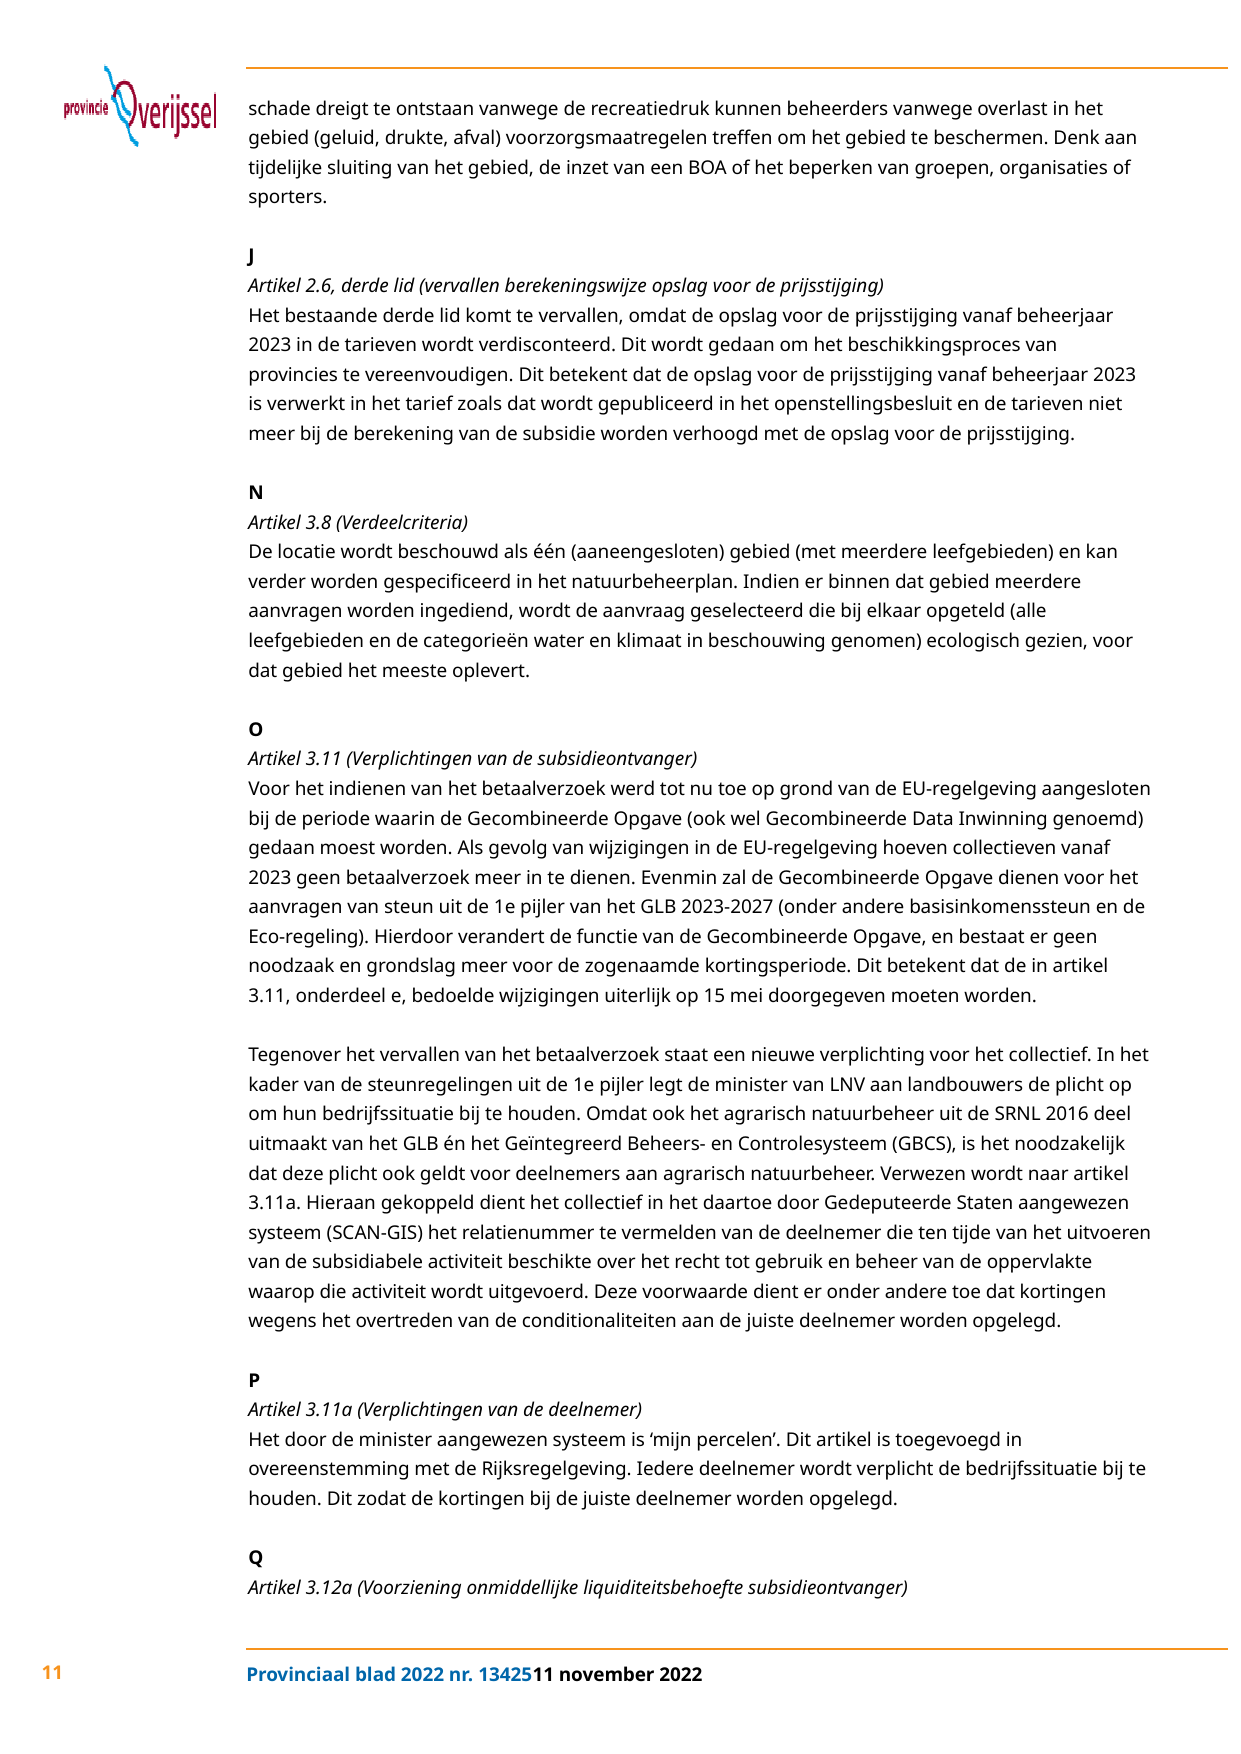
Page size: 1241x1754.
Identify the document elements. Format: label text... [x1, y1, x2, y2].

text Tegenover het vervallen van het betaalverzoek staat een nieuwe verplichting voor het collectief. In het kader van de steunregelingen uit de 1e pijler legt de minister van LNV aan landbouwers de plicht op om hun bedrijfssituatie bij te houden. Omdat ook het agrarisch natuurbeheer uit de SRNL 2016 deel uitmaakt van het GLB én het Geïntegreerd Beheers- en Controlesysteem (GBCS), is het noodzakelijk dat deze plicht ook geldt voor deelnemers aan agrarisch natuurbeheer. Verwezen wordt naar artikel 3.11a. Hieraan gekoppeld dient het collectief in het daartoe door Gedeputeerde Staten aangewezen systeem (SCAN-GIS) het relatienummer te vermelden van de deelnemer die ten tijde van het uitvoeren van de subsidiabele activiteit beschikte over het recht tot gebruik en beheer van de oppervlakte waarop die activiteit wordt uitgevoerd. Deze voorwaarde dient er onder andere toe dat kortingen wegens het overtreden van de conditionaliteiten aan de juiste deelnemer worden opgelegd. [248, 1041, 1152, 1333]
picture [41, 47, 231, 172]
text Artikel 3.12a (Voorziening onmiddellijke liquiditeitsbehoefte subsidieontvanger) [248, 1574, 1152, 1600]
text Artikel 2.6, derde lid (vervallen berekeningswijze opslag voor de prijsstijging) [248, 272, 1152, 298]
text Artikel 3.11 (Verplichtingen van de subsidieontvanger) [248, 746, 1152, 771]
text P [248, 1367, 1152, 1393]
text Het door de minister aangewezen systeem is ‘mijn percelen’. Dit artikel is toegevoegd in overeenstemming met de Rijksregelgeving. Iedere deelnemer wordt verplicht de bedrijfssituatie bij te houden. Dit zodat de kortingen bij de juiste deelnemer worden opgelegd. [248, 1426, 1152, 1511]
text Artikel 3.11a (Verplichtingen van de deelnemer) [248, 1396, 1152, 1422]
text De locatie wordt beschouwd als één (aaneengesloten) gebied (met meerdere leefgebieden) en kan verder worden gespecificeerd in het natuurbeheerplan. Indien er binnen dat gebied meerdere aanvragen worden ingediend, wordt de aanvraag geselecteerd die bij elkaar opgeteld (alle leefgebieden en de categorieën water en klimaat in beschouwing genomen) ecologisch gezien, voor dat gebied het meeste oplevert. [248, 538, 1152, 683]
text O [248, 716, 1152, 742]
text Voor het indienen van het betaalverzoek werd tot nu toe op grond van de EU-regelgeving aangesloten bij de periode waarin de Gecombineerde Opgave (ook wel Gecombineerde Data Inwinning genoemd) gedaan moest worden. Als gevolg van wijzigingen in de EU-regelgeving hoeven collectieven vanaf 2023 geen betaalverzoek meer in te dienen. Evenmin zal de Gecombineerde Opgave dienen voor het aanvragen van steun uit de 1e pijler van het GLB 2023-2027 (onder andere basisinkomenssteun en de Eco-regeling). Hierdoor verandert de functie van de Gecombineerde Opgave, en bestaat er geen noodzaak en grondslag meer voor de zogenaamde kortingsperiode. Dit betekent dat de in artikel 3.11, onderdeel e, bedoelde wijzigingen uiterlijk op 15 mei doorgegeven moeten worden. [248, 775, 1152, 1008]
text Q [248, 1544, 1152, 1570]
text Artikel 3.8 (Verdeelcriteria) [248, 509, 1152, 535]
text N [248, 479, 1152, 505]
text Het bestaande derde lid komt te vervallen, omdat de opslag voor de prijsstijging vanaf beheerjaar 2023 in de tarieven wordt verdisconteerd. Dit wordt gedaan om het beschikkingsproces van provincies te vereenvoudigen. Dit betekent dat de opslag voor de prijsstijging vanaf beheerjaar 2023 is verwerkt in het tarief zoals dat wordt gepubliceerd in het openstellingsbesluit en de tarieven niet meer bij de berekening van de subsidie worden verhoogd met de opslag voor de prijsstijging. [248, 302, 1152, 446]
text J [248, 243, 1152, 268]
text schade dreigt te ontstaan vanwege de recreatiedruk kunnen beheerders vanwege overlast in het gebied (geluid, drukte, afval) voorzorgsmaatregelen treffen om het gebied te beschermen. Denk aan tijdelijke sluiting van het gebied, de inzet van een BOA of het beperken van groepen, organisaties of sporters. [248, 95, 1152, 209]
